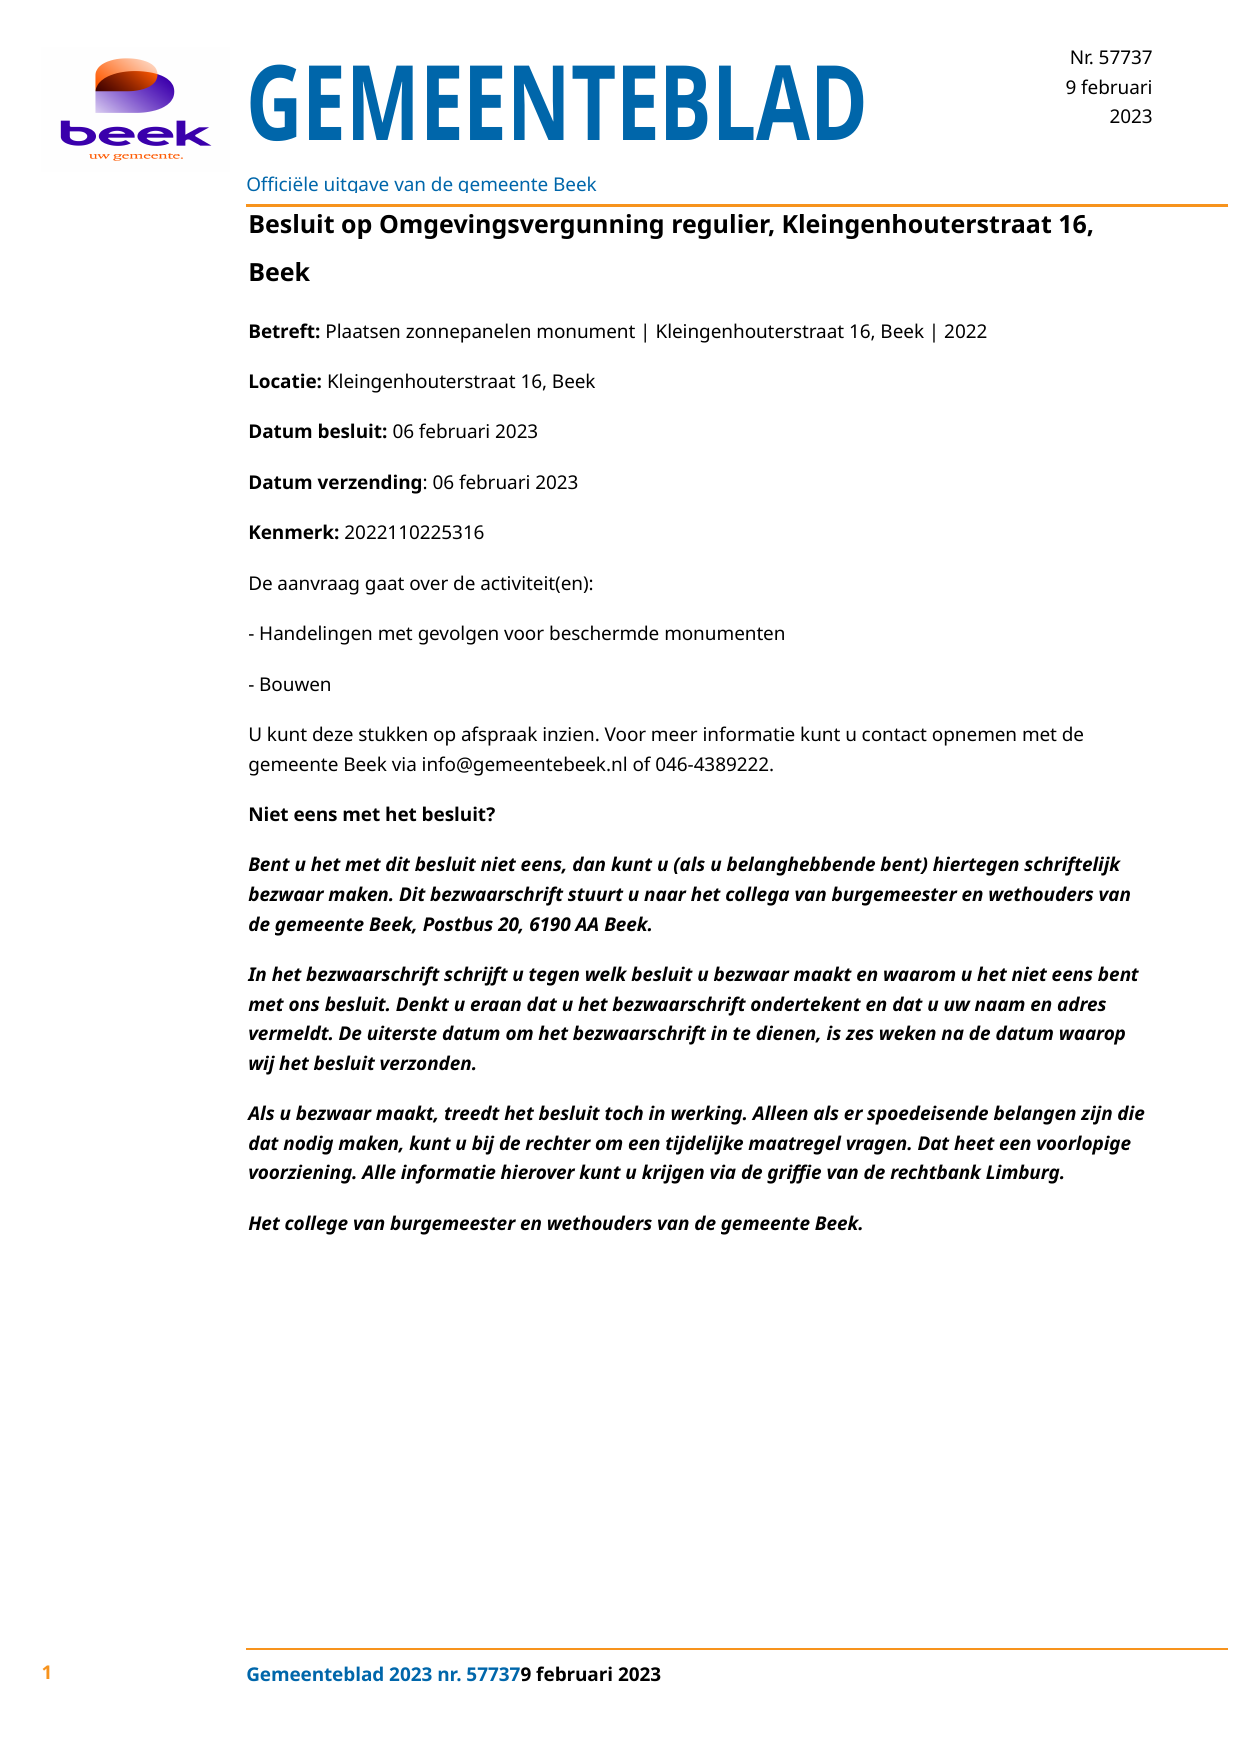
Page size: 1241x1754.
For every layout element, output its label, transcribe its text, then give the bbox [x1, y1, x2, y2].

text Bent u het met dit besluit niet eens, dan kunt u (als u belanghebbende bent) hiertegen schriftelijk bezwaar maken. Dit bezwaarschrift stuurt u naar het collega van burgemeester en wethouders van de gemeente Beek, Postbus 20, 6190 AA Beek. [248, 852, 1152, 937]
text U kunt deze stukken op afspraak inzien. Voor meer informatie kunt u contact opnemen met de gemeente Beek via info@gemeentebeek.nl of 046-4389222. [248, 721, 1152, 777]
text De aanvraag gaat over de activiteit(en): [248, 570, 1152, 596]
text Kenmerk: 2022110225316 [248, 519, 1152, 545]
text Betreft: Plaatsen zonnepanelen monument | Kleingenhouterstraat 16, Beek | 2022 [248, 318, 1152, 344]
picture [41, 47, 231, 172]
text Besluit op Omgevingsvergunning regulier, Kleingenhouterstraat 16, Beek [248, 207, 1152, 288]
text Locatie: Kleingenhouterstraat 16, Beek [248, 368, 1152, 394]
text Niet eens met het besluit? [248, 801, 1152, 827]
text Datum verzending: 06 februari 2023 [248, 469, 1152, 495]
text Datum besluit: 06 februari 2023 [248, 419, 1152, 444]
text Als u bezwaar maakt, treedt het besluit toch in werking. Alleen als er spoedeisende belangen zijn die dat nodig maken, kunt u bij de rechter om een tijdelijke maatregel vragen. Dat heet een voorlopige voorziening. Alle informatie hierover kunt u krijgen via de griffie van de rechtbank Limburg. [248, 1100, 1152, 1185]
text In het bezwaarschrift schrijft u tegen welk besluit u bezwaar maakt en waarom u het niet eens bent met ons besluit. Denkt u eraan dat u het bezwaarschrift ondertekent en dat u uw naam en adres vermeldt. De uiterste datum om het bezwaarschrift in te dienen, is zes weken na de datum waarop wij het besluit verzonden. [248, 961, 1152, 1076]
text - Bouwen [248, 671, 1152, 697]
text Het college van burgemeester en wethouders van de gemeente Beek. [248, 1210, 1152, 1236]
text - Handelingen met gevolgen voor beschermde monumenten [248, 620, 1152, 646]
